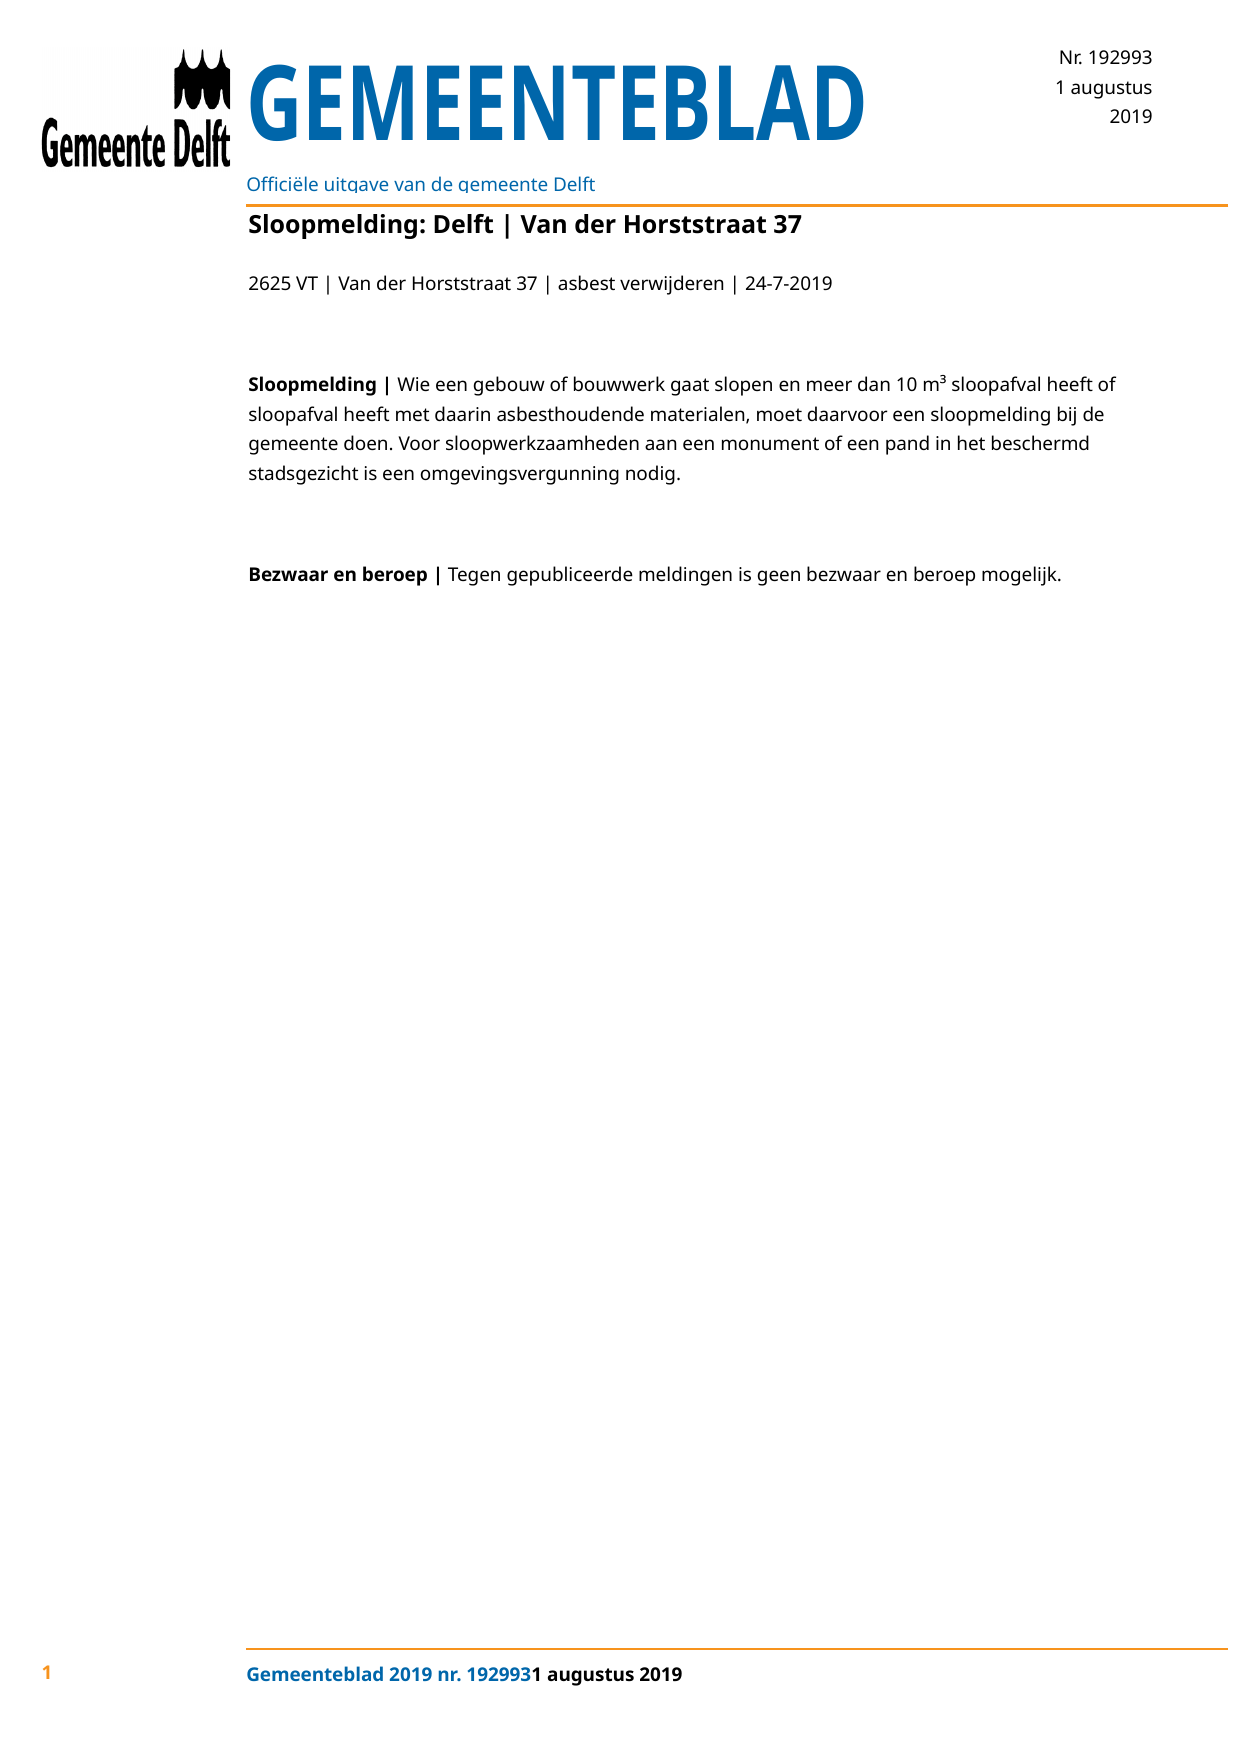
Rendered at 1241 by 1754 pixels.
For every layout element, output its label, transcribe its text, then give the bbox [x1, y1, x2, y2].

picture [41, 47, 231, 172]
text Bezwaar en beroep | Tegen gepubliceerde meldingen is geen bezwaar en beroep mogelijk. [248, 561, 1152, 586]
text Sloopmelding | Wie een gebouw of bouwwerk gaat slopen en meer dan 10 m³ sloopafval heeft of sloopafval heeft met daarin asbesthoudende materialen, moet daarvoor een sloopmelding bij de gemeente doen. Voor sloopwerkzaamheden aan een monument of een pand in het beschermd stadsgezicht is een omgevingsvergunning nodig. [248, 371, 1152, 486]
text 2625 VT | Van der Horststraat 37 | asbest verwijderen | 24-7-2019 [248, 270, 1152, 296]
text Sloopmelding: Delft | Van der Horststraat 37 [248, 207, 1152, 241]
